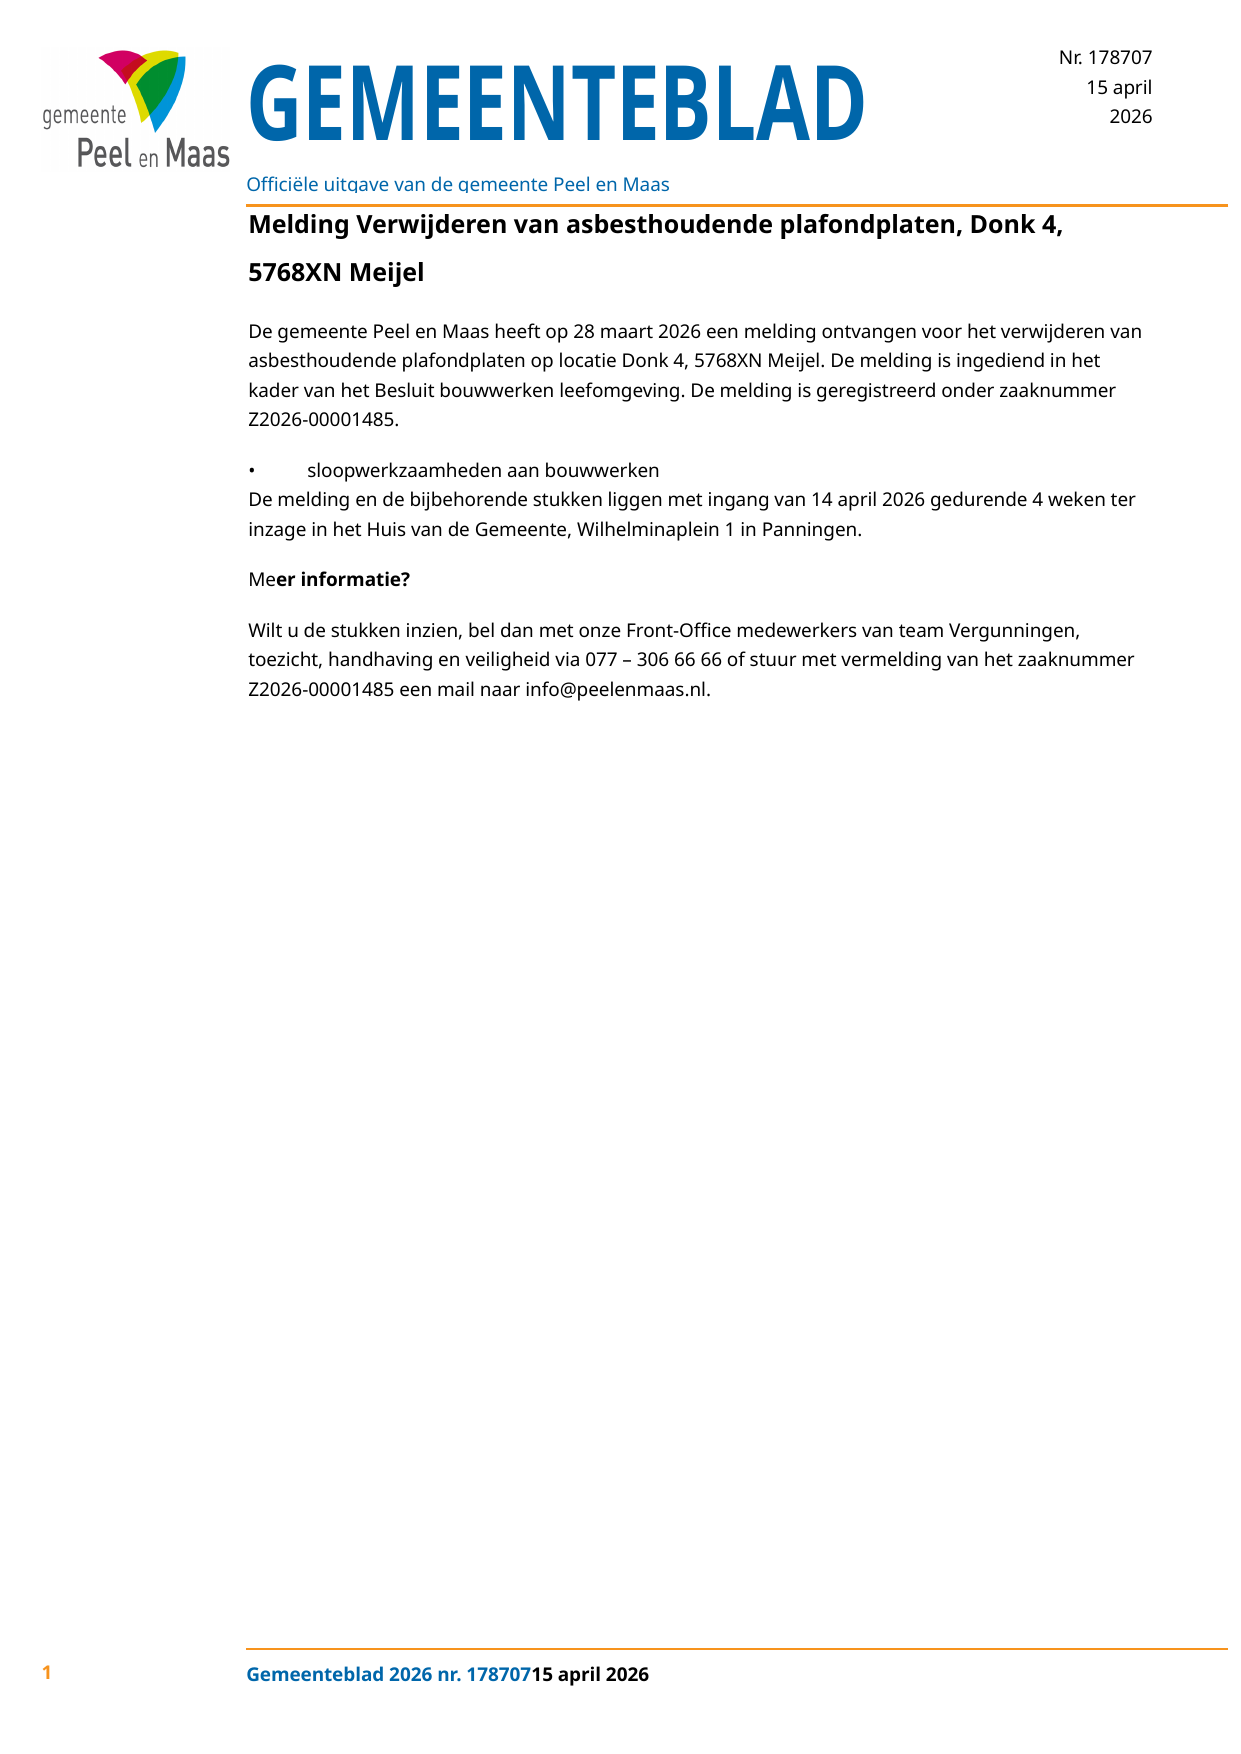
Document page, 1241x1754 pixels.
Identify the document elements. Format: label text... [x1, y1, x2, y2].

list sloopwerkzaamheden aan bouwwerken [248, 457, 1152, 483]
picture [41, 47, 231, 172]
text De melding en de bijbehorende stukken liggen met ingang van 14 april 2026 gedurende 4 weken ter inzage in het Huis van de Gemeente, Wilhelminaplein 1 in Panningen. [248, 487, 1152, 542]
text De gemeente Peel en Maas heeft op 28 maart 2026 een melding ontvangen voor het verwijderen van asbesthoudende plafondplaten op locatie Donk 4, 5768XN Meijel. De melding is ingediend in het kader van het Besluit bouwwerken leefomgeving. De melding is geregistreerd onder zaaknummer Z2026-00001485. [248, 318, 1152, 432]
text Meer informatie? [248, 567, 1152, 592]
text Melding Verwijderen van asbesthoudende plafondplaten, Donk 4, 5768XN Meijel [248, 207, 1152, 288]
text Wilt u de stukken inzien, bel dan met onze Front-Office medewerkers van team Vergunningen, toezicht, handhaving en veiligheid via 077 – 306 66 66 of stuur met vermelding van het zaaknummer Z2026-00001485 een mail naar info@peelenmaas.nl. [248, 617, 1152, 702]
